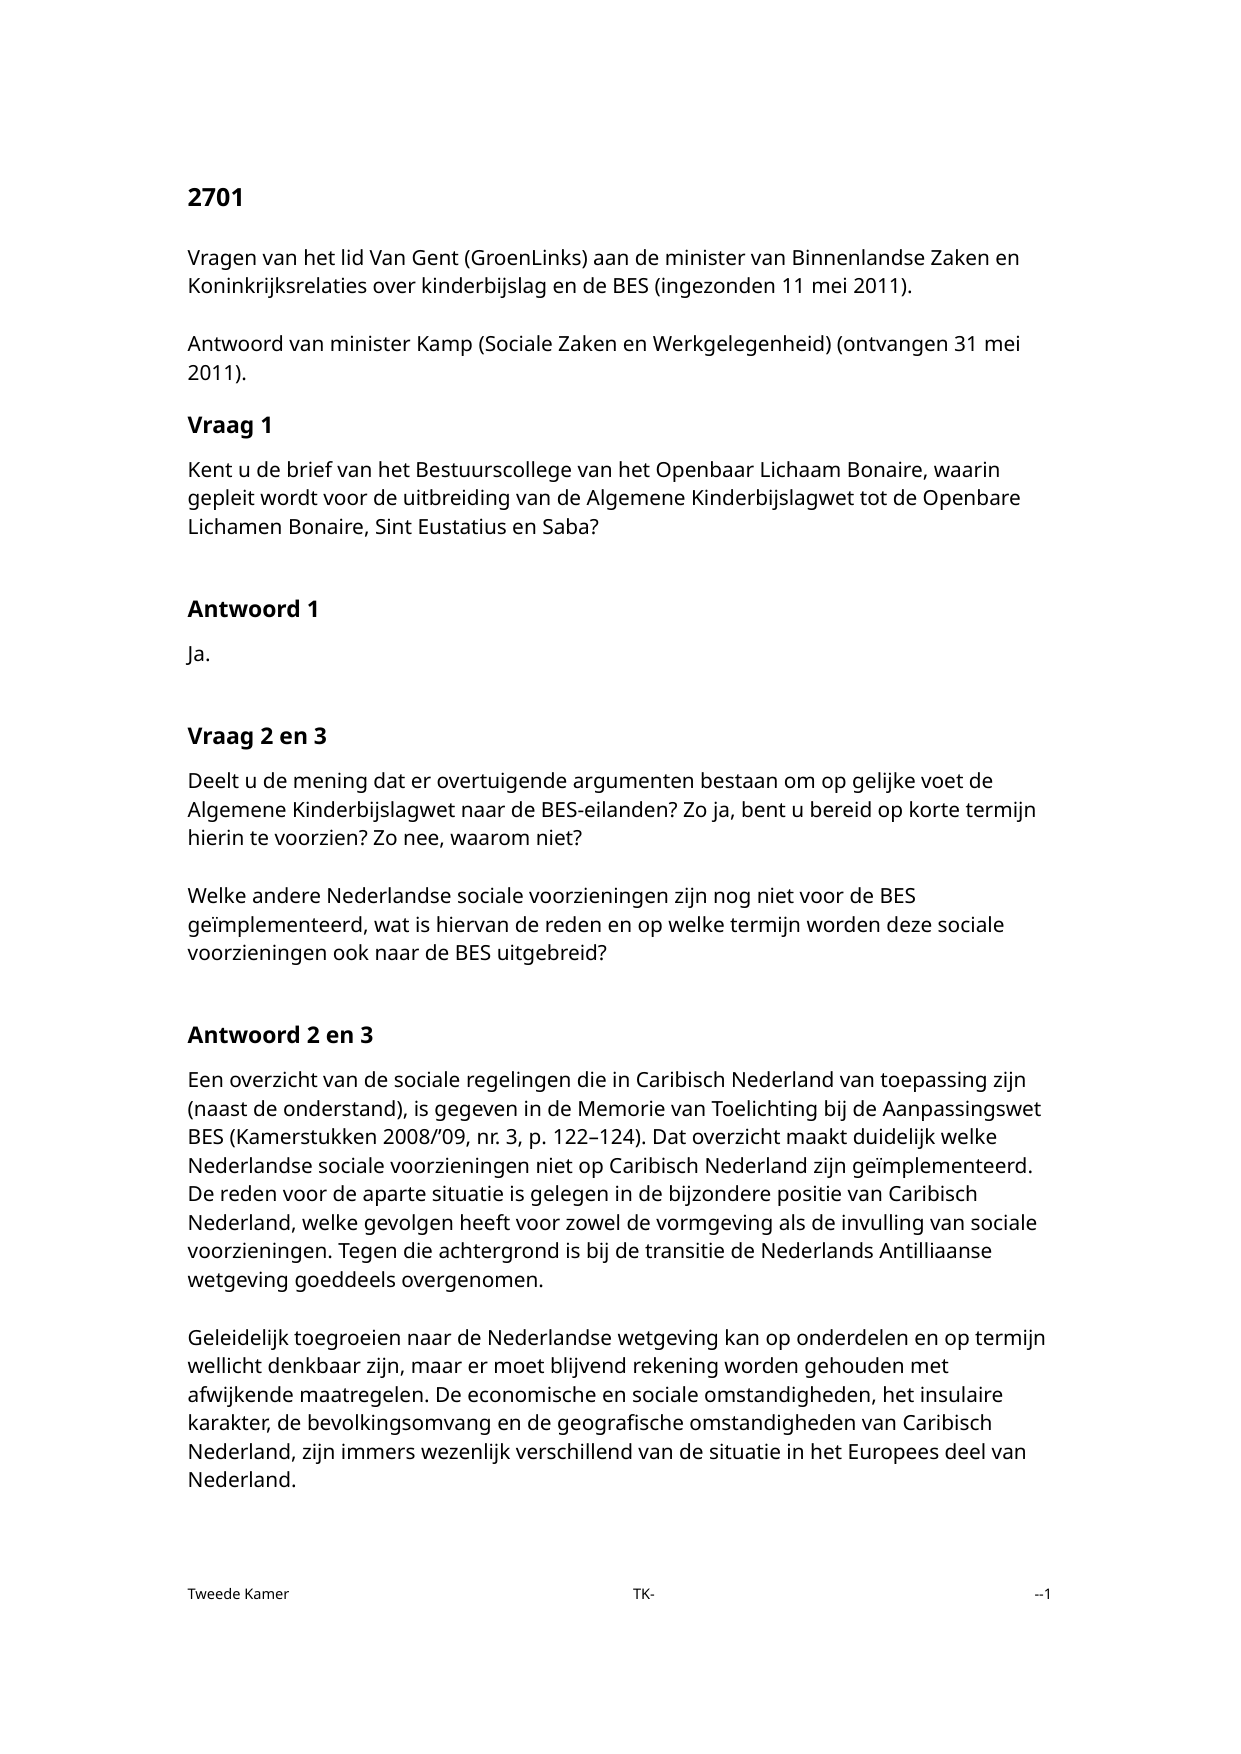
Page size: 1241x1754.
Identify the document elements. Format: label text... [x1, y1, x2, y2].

subtitle Antwoord 2 en 3 [187, 1019, 1053, 1051]
text 2701 [187, 179, 1053, 213]
subtitle Vraag 1 [187, 409, 1053, 440]
text Een overzicht van de sociale regelingen die in Caribisch Nederland van toepassing zijn (naast de onderstand), is gegeven in de Memorie van Toelichting bij de Aanpassingswet BES (Kamerstukken 2008/’09, nr. 3, p. 122–124). Dat overzicht maakt duidelijk welke Nederlandse sociale voorzieningen niet op Caribisch Nederland zijn geïmplementeerd. De reden voor de aparte situatie is gelegen in de bijzondere positie van Caribisch Nederland, welke gevolgen heeft voor zowel de vormgeving als de invulling van sociale voorzieningen. Tegen die achtergrond is bij de transitie de Nederlands Antilliaanse wetgeving goeddeels overgenomen. [187, 1066, 1053, 1293]
text Kent u de brief van het Bestuurscollege van het Openbaar Lichaam Bonaire, waarin gepleit wordt voor de uitbreiding van de Algemene Kinderbijslagwet tot de Openbare Lichamen Bonaire, Sint Eustatius en Saba? [187, 455, 1053, 540]
text Vragen van het lid Van Gent (GroenLinks) aan de minister van Binnenlandse Zaken en Koninkrijksrelaties over kinderbijslag en de BES (ingezonden 11 mei 2011). [187, 243, 1053, 300]
text Geleidelijk toegroeien naar de Nederlandse wetgeving kan op onderdelen en op termijn wellicht denkbaar zijn, maar er moet blijvend rekening worden gehouden met afwijkende maatregelen. De economische en sociale omstandigheden, het insulaire karakter, de bevolkingsomvang en de geografische omstandigheden van Caribisch Nederland, zijn immers wezenlijk verschillend van de situatie in het Europees deel van Nederland. [187, 1323, 1053, 1494]
subtitle Antwoord 1 [187, 593, 1053, 624]
text Deelt u de mening dat er overtuigende argumenten bestaan om op gelijke voet de Algemene Kinderbijslagwet naar de BES-eilanden? Zo ja, bent u bereid op korte termijn hierin te voorzien? Zo nee, waarom niet? [187, 766, 1053, 852]
text Antwoord van minister Kamp (Sociale Zaken en Werkgelegenheid) (ontvangen 31 mei 2011). [187, 329, 1053, 386]
text Ja. [187, 639, 1053, 667]
subtitle Vraag 2 en 3 [187, 720, 1053, 751]
text Welke andere Nederlandse sociale voorzieningen zijn nog niet voor de BES geïmplementeerd, wat is hiervan de reden en op welke termijn worden deze sociale voorzieningen ook naar de BES uitgebreid? [187, 882, 1053, 967]
